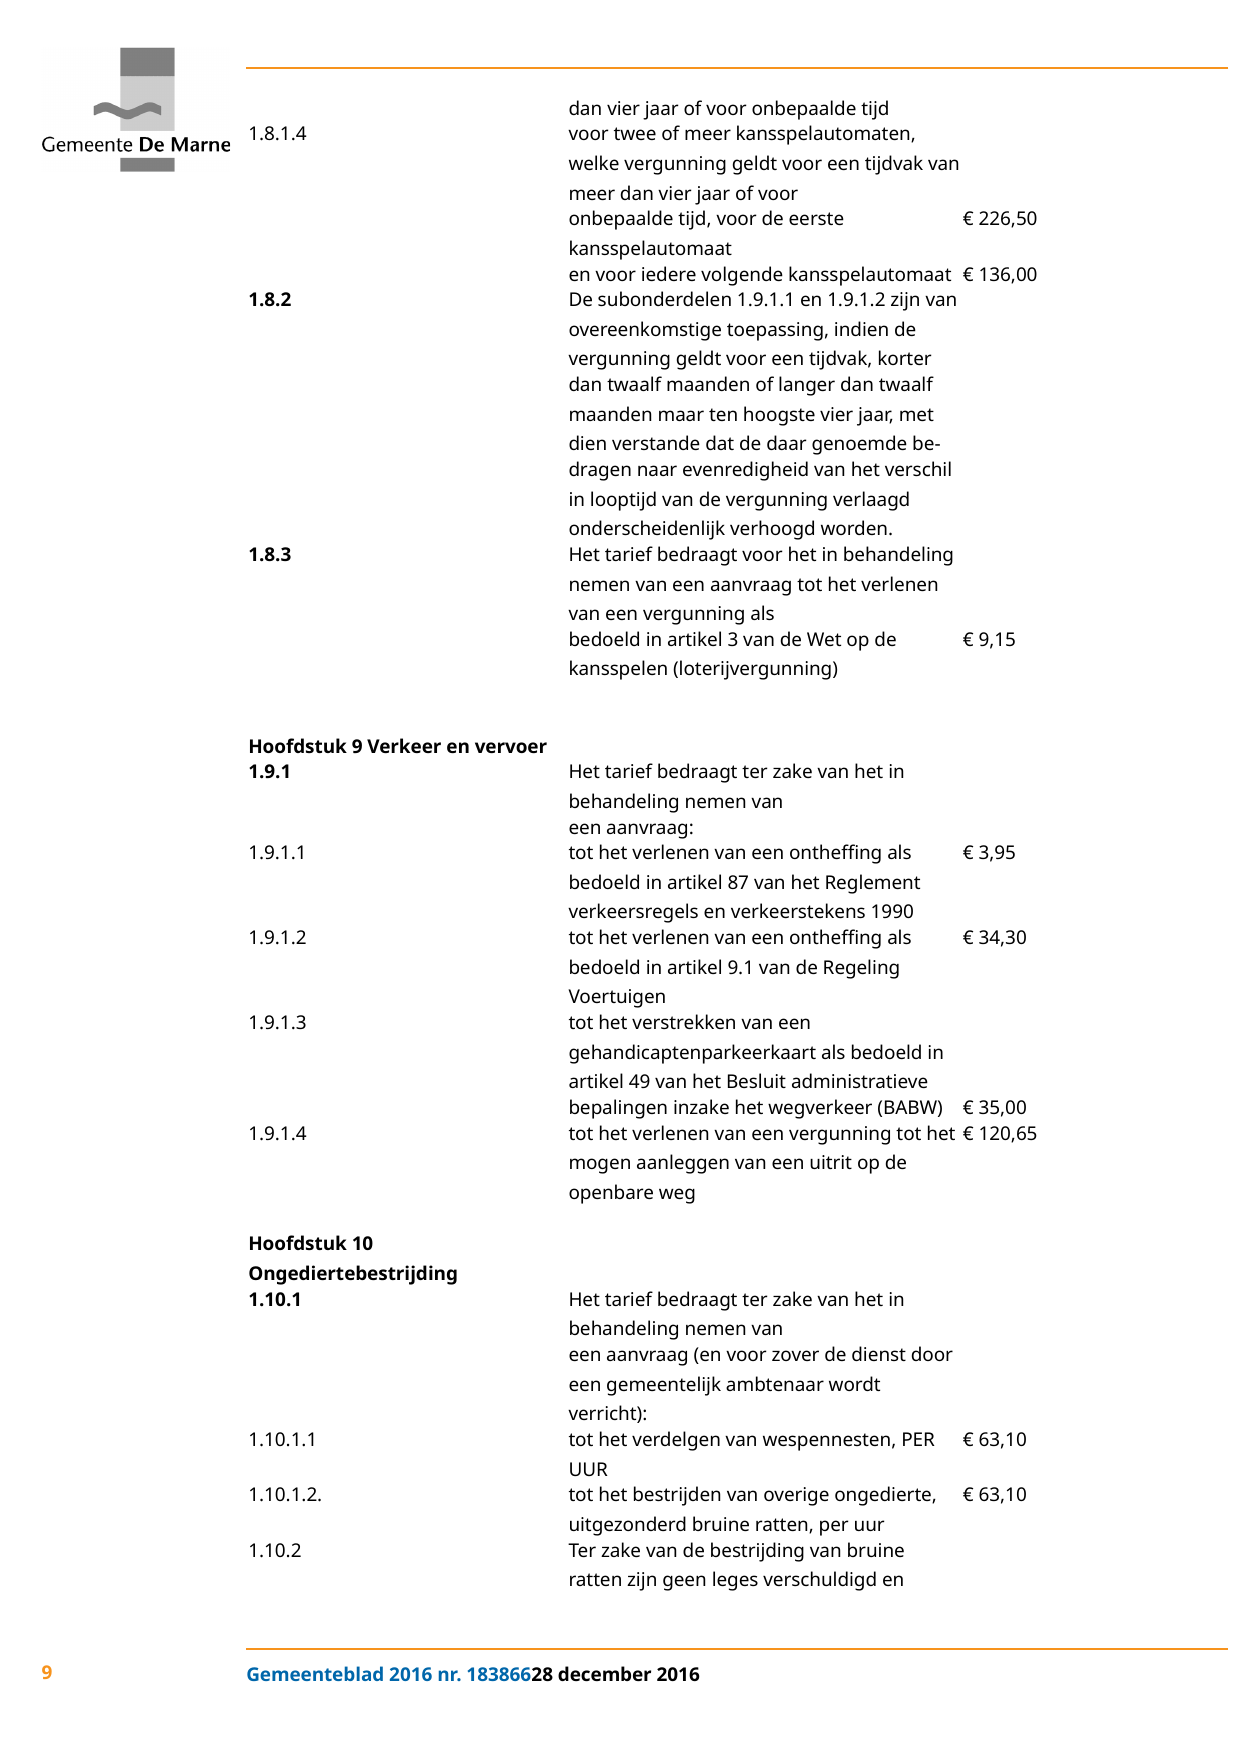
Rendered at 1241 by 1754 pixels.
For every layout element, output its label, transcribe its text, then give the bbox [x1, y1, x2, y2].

table_cell [568, 733, 963, 758]
table_cell [963, 707, 1152, 733]
table_cell tot het bestrijden van overige ongedierte, uitgezonderd bruine ratten, per uur [568, 1481, 963, 1537]
table_cell [963, 681, 1152, 707]
table_cell € 120,65 [963, 1120, 1152, 1205]
table_cell [963, 733, 1152, 758]
table_cell [963, 286, 1152, 371]
table_cell € 226,50 [963, 205, 1152, 261]
table_cell [248, 205, 568, 261]
table_cell € 136,00 [963, 261, 1152, 286]
table_cell onbepaalde tijd, voor de eerste kansspelautomaat [568, 205, 963, 261]
table_cell [963, 1537, 1152, 1592]
table_cell [248, 1205, 568, 1231]
table_cell 1.9.1.4 [248, 1120, 568, 1205]
table_cell [963, 121, 1152, 205]
table_cell en voor iedere volgende kansspelautomaat [568, 261, 963, 286]
table_cell [248, 1094, 568, 1120]
table_cell [963, 456, 1152, 541]
table_cell € 63,10 [963, 1481, 1152, 1537]
table_cell [248, 814, 568, 839]
table_cell tot het verdelgen van wespennesten, PER UUR [568, 1426, 963, 1481]
table_cell Ter zake van de bestrijding van bruine ratten zijn geen leges verschuldigd en [568, 1537, 963, 1592]
table_cell € 63,10 [963, 1426, 1152, 1481]
table_cell bedoeld in artikel 3 van de Wet op de kansspelen (loterijvergunning) [568, 626, 963, 681]
table_cell 1.8.1.4 [248, 121, 568, 205]
table_cell Het tarief bedraagt voor het in behandeling nemen van een aanvraag tot het verlenen van een vergunning als [568, 541, 963, 626]
table_cell dan twaalf maanden of langer dan twaalf maanden maar ten hoogste vier jaar, met dien verstande dat de daar genoemde be- [568, 371, 963, 456]
table_cell [248, 707, 568, 733]
table_cell 1.9.1.3 [248, 1009, 568, 1094]
table_cell Hoofdstuk 9 Verkeer en vervoer [248, 733, 568, 758]
table_cell 1.9.1.2 [248, 925, 568, 1009]
table_cell [248, 681, 568, 707]
table_cell 1.10.1.1 [248, 1426, 568, 1481]
table_cell € 9,15 [963, 626, 1152, 681]
table_cell tot het verstrekken van een gehandicaptenparkeerkaart als bedoeld in artikel 49 van het Besluit administratieve [568, 1009, 963, 1094]
table_cell [963, 1341, 1152, 1426]
table_cell [963, 759, 1152, 814]
table_cell [248, 626, 568, 681]
table_cell [248, 371, 568, 456]
table_cell € 3,95 [963, 840, 1152, 924]
table_cell [963, 814, 1152, 839]
table_cell [963, 1231, 1152, 1286]
table_cell 1.10.1 [248, 1286, 568, 1341]
table_cell 1.8.2 [248, 286, 568, 371]
table_cell [248, 456, 568, 541]
table_cell 1.9.1.1 [248, 840, 568, 924]
table_cell dan vier jaar of voor onbepaalde tijd [568, 95, 963, 121]
table_cell tot het verlenen van een ontheffing als bedoeld in artikel 9.1 van de Regeling Voertuigen [568, 925, 963, 1009]
table_cell [963, 1009, 1152, 1094]
table_cell De subonderdelen 1.9.1.1 en 1.9.1.2 zijn van overeenkomstige toepassing, indien de vergunning geldt voor een tijdvak, korter [568, 286, 963, 371]
table_cell een aanvraag: [568, 814, 963, 839]
table_cell [248, 1341, 568, 1426]
table_cell Hoofdstuk 10 Ongediertebestrijding [248, 1231, 568, 1286]
table_cell € 34,30 [963, 925, 1152, 1009]
table_cell [568, 707, 963, 733]
table_cell tot het verlenen van een ontheffing als bedoeld in artikel 87 van het Reglement verkeersregels en verkeerstekens 1990 [568, 840, 963, 924]
table_cell een aanvraag (en voor zover de dienst door een gemeentelijk ambtenaar wordt verricht): [568, 1341, 963, 1426]
table_cell Het tarief bedraagt ter zake van het in behandeling nemen van [568, 759, 963, 814]
table_cell 1.10.2 [248, 1537, 568, 1592]
table_cell dragen naar evenredigheid van het verschil in looptijd van de vergunning verlaagd onderscheidenlijk verhoogd worden. [568, 456, 963, 541]
table_cell [248, 95, 568, 121]
table_cell [568, 681, 963, 707]
table_cell [568, 1205, 963, 1231]
table_cell [963, 1205, 1152, 1231]
table_cell [963, 95, 1152, 121]
picture [41, 47, 231, 172]
table_cell tot het verlenen van een vergunning tot het mogen aanleggen van een uitrit op de openbare weg [568, 1120, 963, 1205]
table_cell Het tarief bedraagt ter zake van het in behandeling nemen van [568, 1286, 963, 1341]
table_cell voor twee of meer kansspelautomaten, welke vergunning geldt voor een tijdvak van meer dan vier jaar of voor [568, 121, 963, 205]
table_cell € 35,00 [963, 1094, 1152, 1120]
table_cell [568, 1231, 963, 1286]
table_cell 1.8.3 [248, 541, 568, 626]
table_cell 1.9.1 [248, 759, 568, 814]
table_cell [248, 261, 568, 286]
table_cell [963, 541, 1152, 626]
table_cell bepalingen inzake het wegverkeer (BABW) [568, 1094, 963, 1120]
table_cell 1.10.1.2. [248, 1481, 568, 1537]
table_cell [963, 371, 1152, 456]
table_cell [963, 1286, 1152, 1341]
